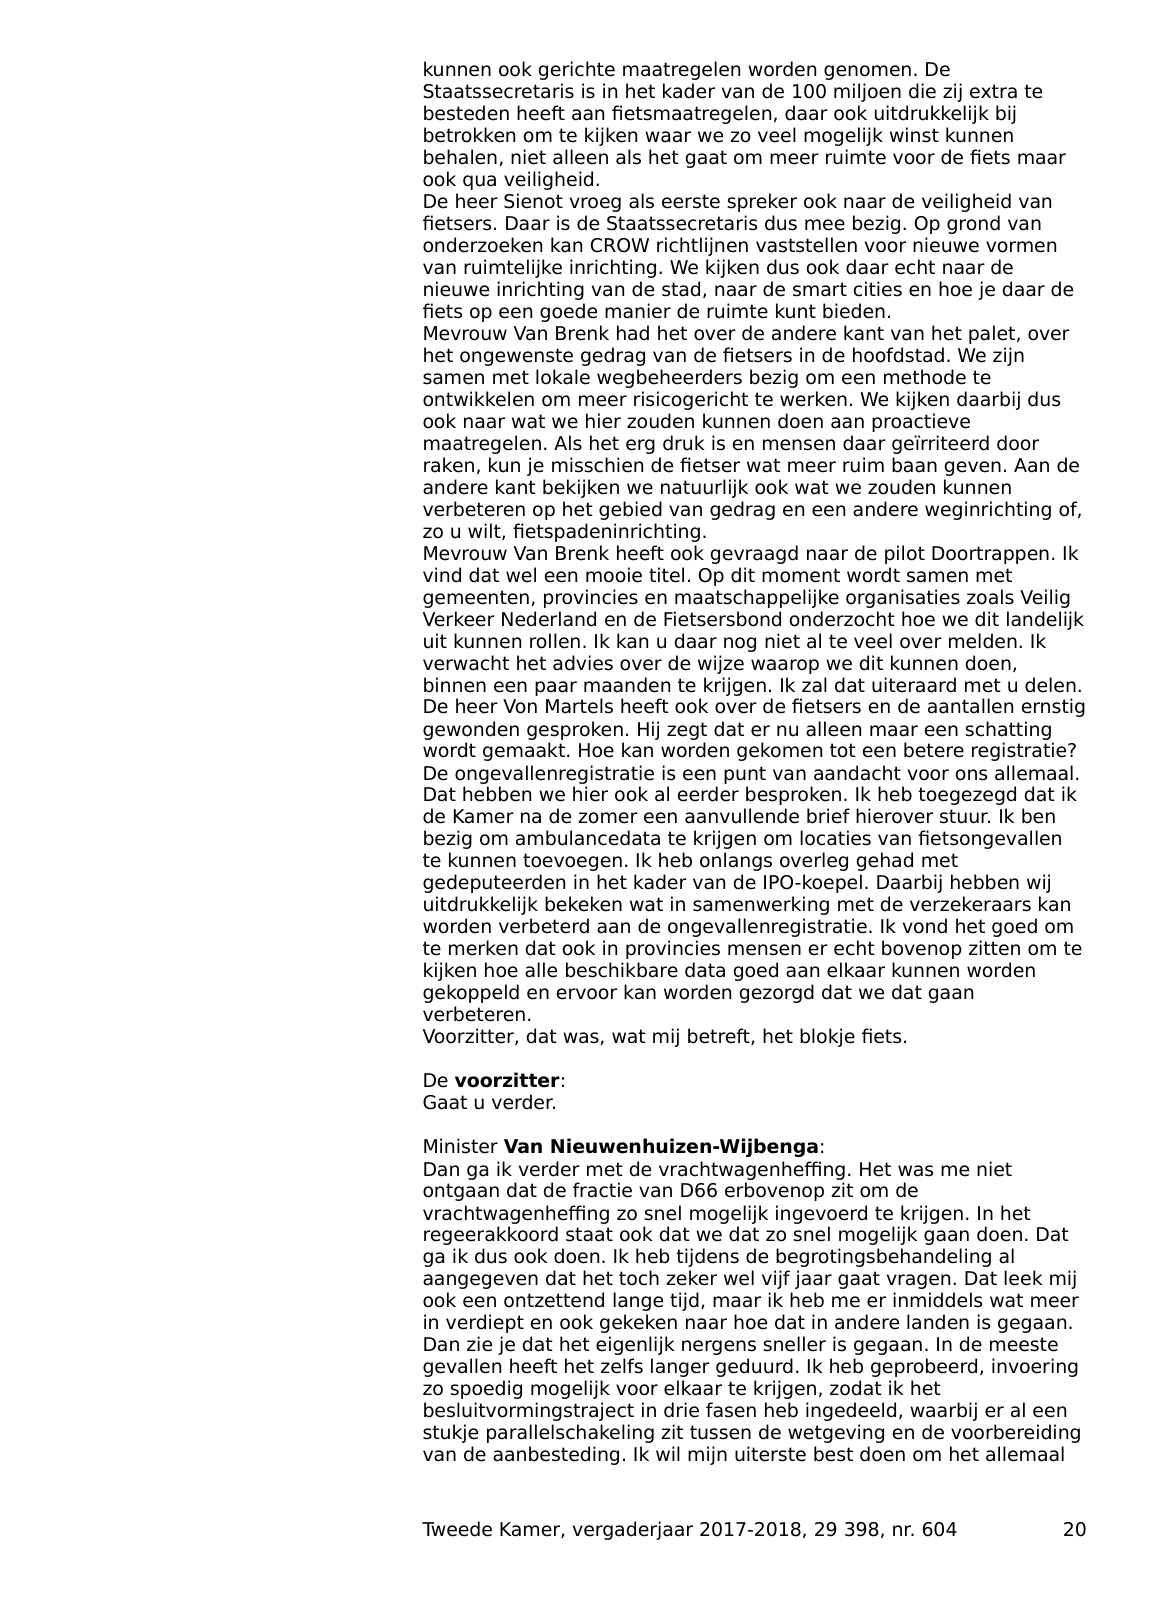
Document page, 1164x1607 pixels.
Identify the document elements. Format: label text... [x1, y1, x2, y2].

text Mevrouw Van Brenk heeft ook gevraagd naar de pilot Doortrappen. Ik vind dat wel een mooie titel. Op dit moment wordt samen met gemeenten, provincies en maatschappelijke organisaties zoals Veilig Verkeer Nederland en de Fietsersbond onderzocht hoe we dit landelijk uit kunnen rollen. Ik kan u daar nog niet al te veel over melden. Ik verwacht het advies over de wijze waarop we dit kunnen doen, binnen een paar maanden te krijgen. Ik zal dat uiteraard met u delen. [422, 543, 1087, 696]
text De heer Sienot vroeg als eerste spreker ook naar de veiligheid van fietsers. Daar is de Staatssecretaris dus mee bezig. Op grond van onderzoeken kan CROW richtlijnen vaststellen voor nieuwe vormen van ruimtelijke inrichting. We kijken dus ook daar echt naar de nieuwe inrichting van de stad, naar de smart cities en hoe je daar de fiets op een goede manier de ruimte kunt bieden. [422, 191, 1087, 323]
text De heer Von Martels heeft ook over de fietsers en de aantallen ernstig gewonden gesproken. Hij zegt dat er nu alleen maar een schatting wordt gemaakt. Hoe kan worden gekomen tot een betere registratie? De ongevallenregistratie is een punt van aandacht voor ons allemaal. Dat hebben we hier ook al eerder besproken. Ik heb toegezegd dat ik de Kamer na de zomer een aanvullende brief hierover stuur. Ik ben bezig om ambulancedata te krijgen om locaties van fietsongevallen te kunnen toevoegen. Ik heb onlangs overleg gehad met gedeputeerden in het kader van de IPO-koepel. Daarbij hebben wij uitdrukkelijk bekeken wat in samenwerking met de verzekeraars kan worden verbeterd aan de ongevallenregistratie. Ik vond het goed om te merken dat ook in provincies mensen er echt bovenop zitten om te kijken hoe alle beschikbare data goed aan elkaar kunnen worden gekoppeld en ervoor kan worden gezorgd dat we dat gaan verbeteren. [422, 696, 1087, 1026]
text Minister Van Nieuwenhuizen-Wijbenga: [422, 1136, 1087, 1158]
text Gaat u verder. [422, 1092, 1087, 1114]
text Voorzitter, dat was, wat mij betreft, het blokje fiets. [422, 1026, 1087, 1048]
text kunnen ook gerichte maatregelen worden genomen. De Staatssecretaris is in het kader van de 100 miljoen die zij extra te besteden heeft aan fietsmaatregelen, daar ook uitdrukkelijk bij betrokken om te kijken waar we zo veel mogelijk winst kunnen behalen, niet alleen als het gaat om meer ruimte voor de fiets maar ook qua veiligheid. [422, 59, 1087, 191]
text Dan ga ik verder met de vrachtwagenheffing. Het was me niet ontgaan dat de fractie van D66 erbovenop zit om de vrachtwagenheffing zo snel mogelijk ingevoerd te krijgen. In het regeerakkoord staat ook dat we dat zo snel mogelijk gaan doen. Dat ga ik dus ook doen. Ik heb tijdens de begrotingsbehandeling al aangegeven dat het toch zeker wel vijf jaar gaat vragen. Dat leek mij ook een ontzettend lange tijd, maar ik heb me er inmiddels wat meer in verdiept en ook gekeken naar hoe dat in andere landen is gegaan. Dan zie je dat het eigenlijk nergens sneller is gegaan. In de meeste gevallen heeft het zelfs langer geduurd. Ik heb geprobeerd, invoering zo spoedig mogelijk voor elkaar te krijgen, zodat ik het besluitvormingstraject in drie fasen heb ingedeeld, waarbij er al een stukje parallelschakeling zit tussen de wetgeving en de voorbereiding van de aanbesteding. Ik wil mijn uiterste best doen om het allemaal [422, 1158, 1087, 1466]
text De voorzitter: [422, 1070, 1087, 1092]
text Mevrouw Van Brenk had het over de andere kant van het palet, over het ongewenste gedrag van de fietsers in de hoofdstad. We zijn samen met lokale wegbeheerders bezig om een methode te ontwikkelen om meer risicogericht te werken. We kijken daarbij dus ook naar wat we hier zouden kunnen doen aan proactieve maatregelen. Als het erg druk is en mensen daar geïrriteerd door raken, kun je misschien de fietser wat meer ruim baan geven. Aan de andere kant bekijken we natuurlijk ook wat we zouden kunnen verbeteren op het gebied van gedrag en een andere weginrichting of, zo u wilt, fietspadeninrichting. [422, 323, 1087, 543]
